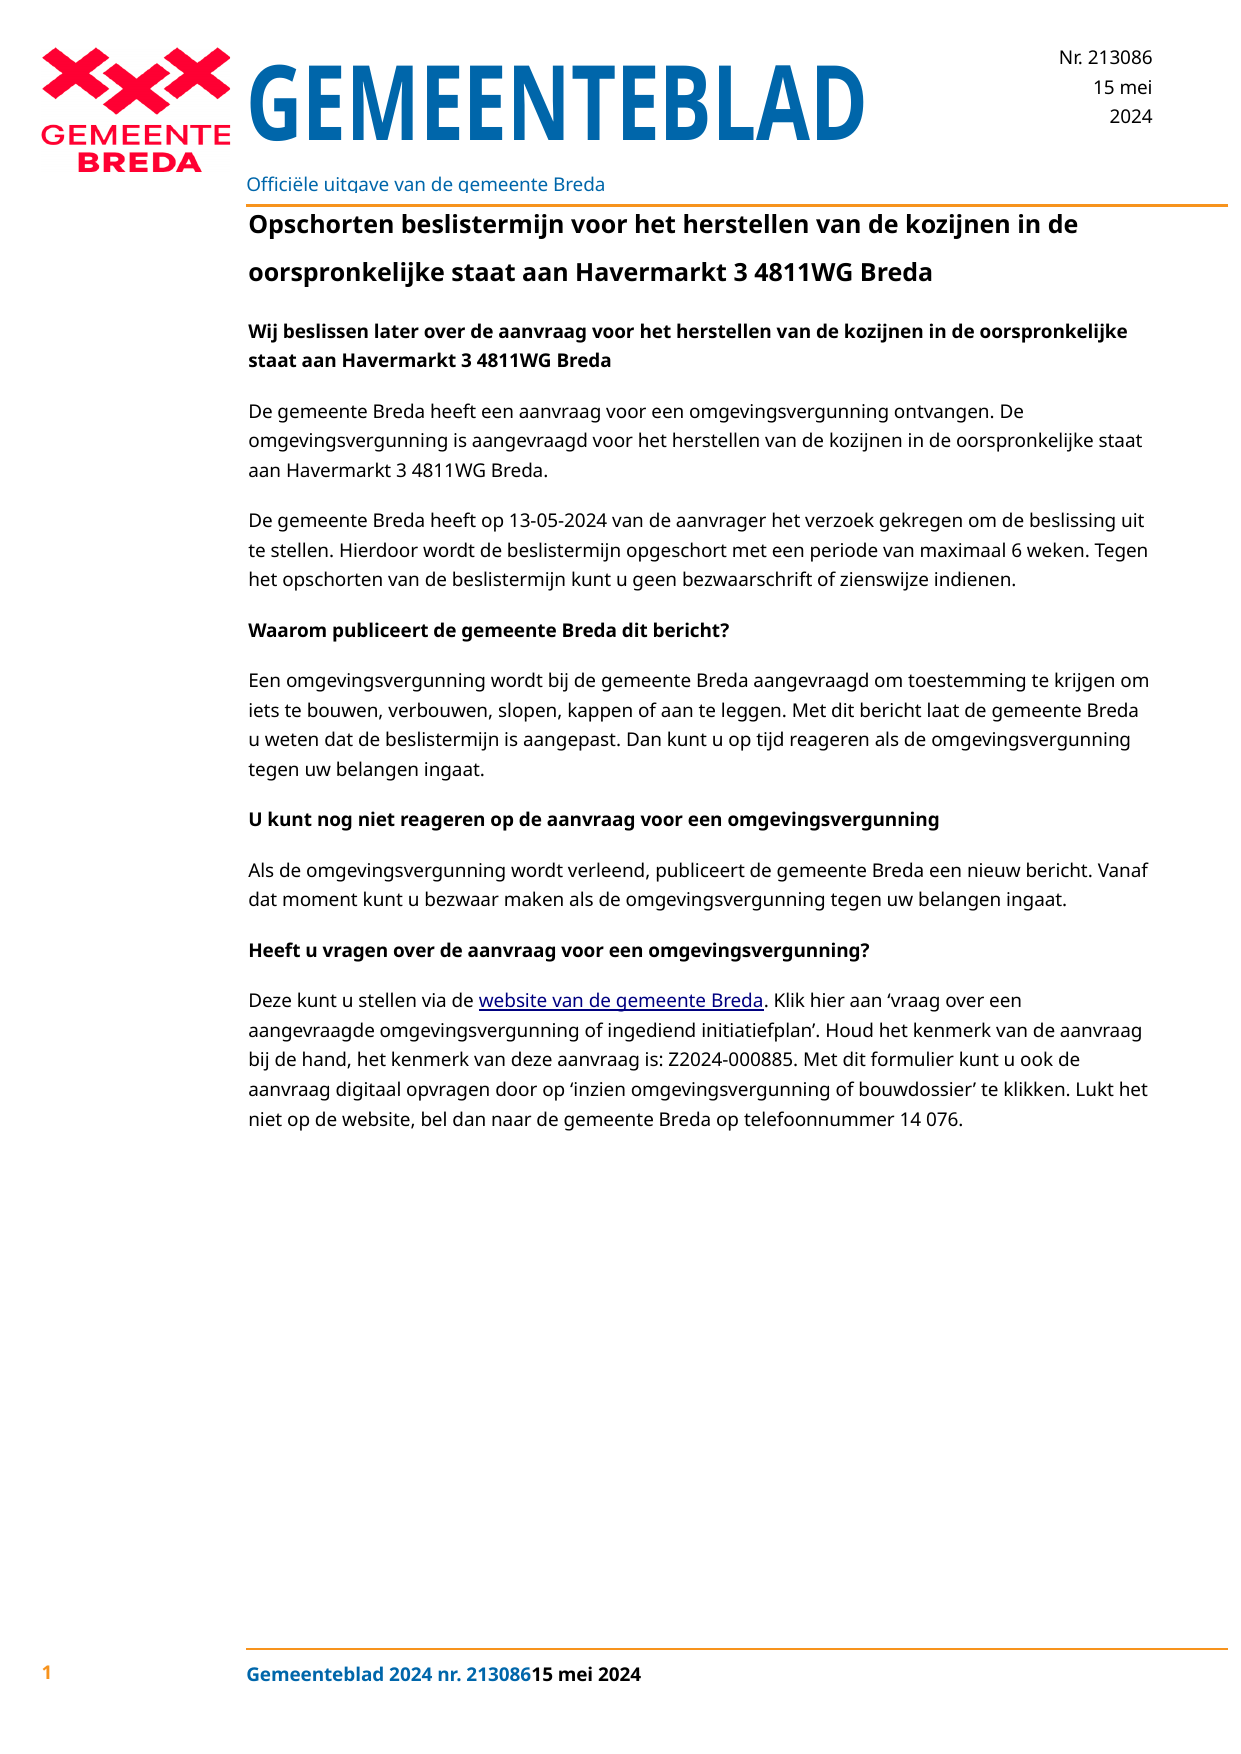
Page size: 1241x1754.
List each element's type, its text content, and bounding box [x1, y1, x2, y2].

text Een omgevingsvergunning wordt bij de gemeente Breda aangevraagd om toestemming te krijgen om iets te bouwen, verbouwen, slopen, kappen of aan te leggen. Met dit bericht laat de gemeente Breda u weten dat de beslistermijn is aangepast. Dan kunt u op tijd reageren als de omgevingsvergunning tegen uw belangen ingaat. [248, 667, 1152, 782]
text Heeft u vragen over de aanvraag voor een omgevingsvergunning? [248, 937, 1152, 963]
text Opschorten beslistermijn voor het herstellen van de kozijnen in de oorspronkelijke staat aan Havermarkt 3 4811WG Breda [248, 207, 1152, 288]
picture [41, 47, 231, 172]
text De gemeente Breda heeft op 13-05-2024 van de aanvrager het verzoek gekregen om de beslissing uit te stellen. Hierdoor wordt de beslistermijn opgeschort met een periode van maximaal 6 weken. Tegen het opschorten van de beslistermijn kunt u geen bezwaarschrift of zienswijze indienen. [248, 507, 1152, 592]
text Wij beslissen later over de aanvraag voor het herstellen van de kozijnen in de oorspronkelijke staat aan Havermarkt 3 4811WG Breda [248, 318, 1152, 373]
text Deze kunt u stellen via de website van de gemeente Breda. Klik hier aan ‘vraag over een aangevraagde omgevingsvergunning of ingediend initiatiefplan’. Houd het kenmerk van de aanvraag bij de hand, het kenmerk van deze aanvraag is: Z2024-000885. Met dit formulier kunt u ook de aanvraag digitaal opvragen door op ‘inzien omgevingsvergunning of bouwdossier’ te klikken. Lukt het niet op de website, bel dan naar de gemeente Breda op telefoonnummer 14 076. [248, 987, 1152, 1132]
text Waarom publiceert de gemeente Breda dit bericht? [248, 617, 1152, 643]
text De gemeente Breda heeft een aanvraag voor een omgevingsvergunning ontvangen. De omgevingsvergunning is aangevraagd voor het herstellen van de kozijnen in de oorspronkelijke staat aan Havermarkt 3 4811WG Breda. [248, 398, 1152, 483]
text Als de omgevingsvergunning wordt verleend, publiceert de gemeente Breda een nieuw bericht. Vanaf dat moment kunt u bezwaar maken als de omgevingsvergunning tegen uw belangen ingaat. [248, 857, 1152, 912]
text U kunt nog niet reageren op de aanvraag voor een omgevingsvergunning [248, 807, 1152, 832]
